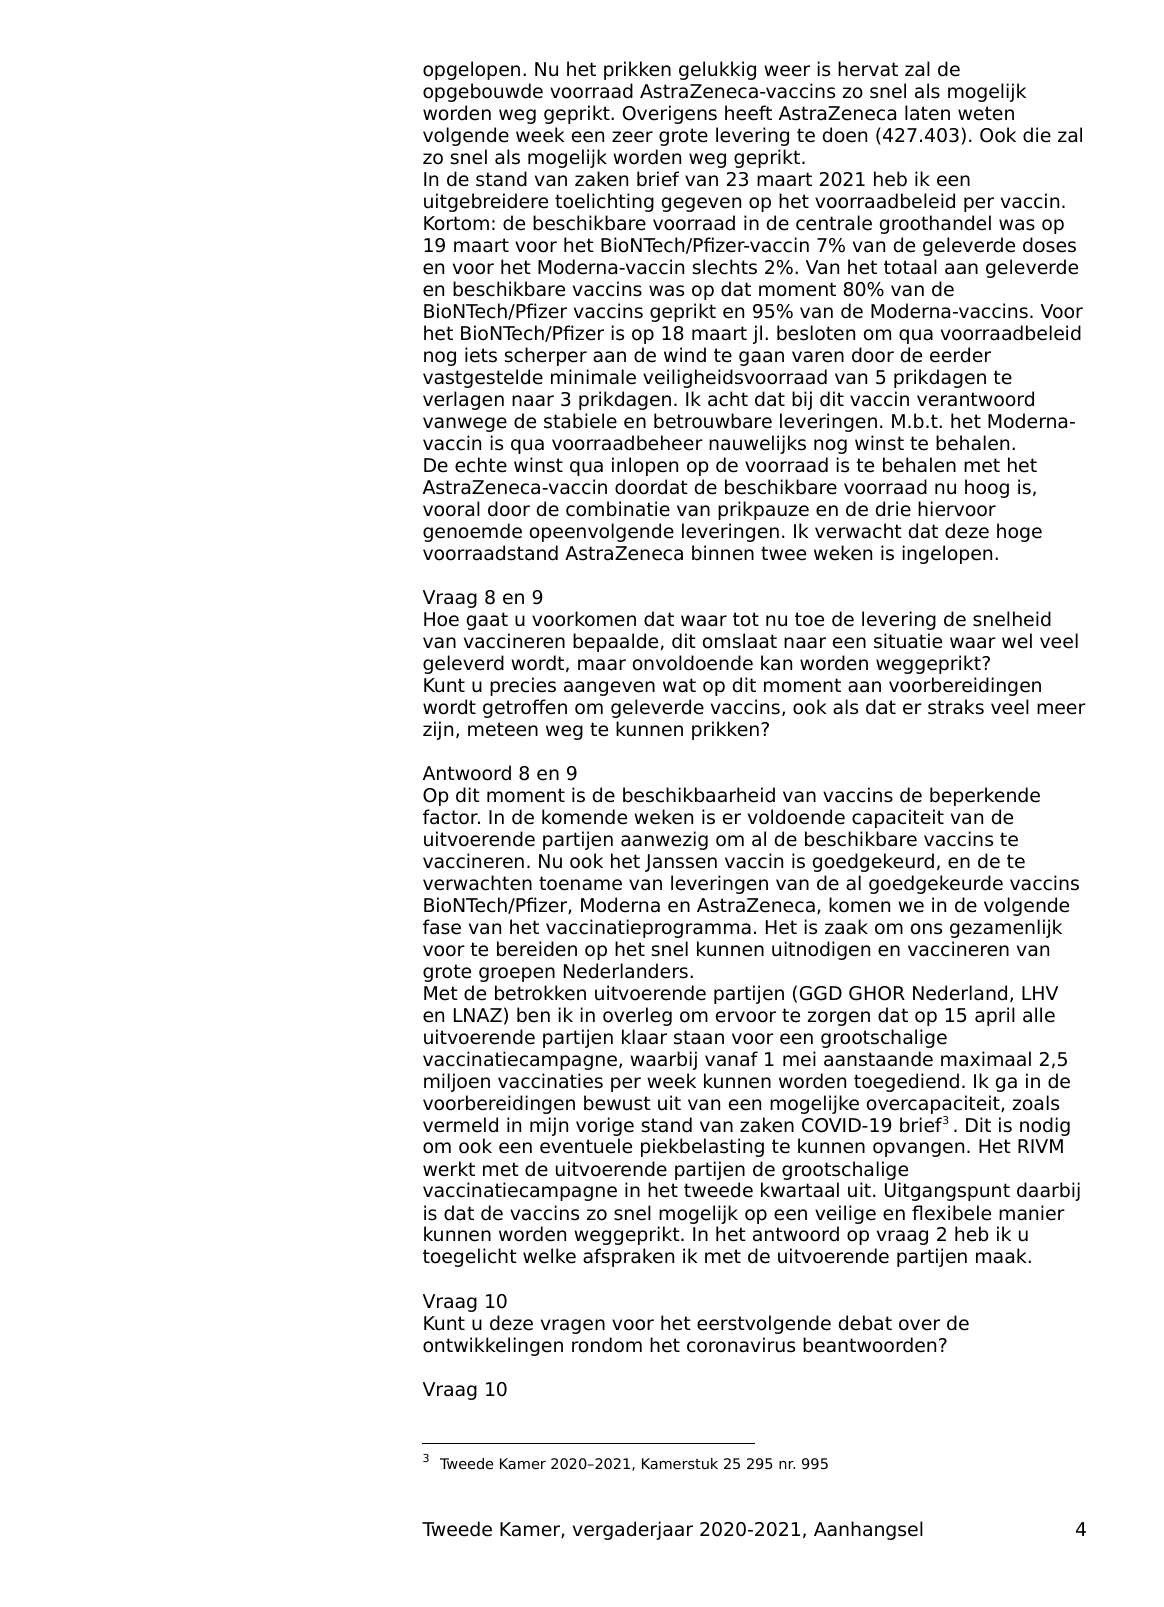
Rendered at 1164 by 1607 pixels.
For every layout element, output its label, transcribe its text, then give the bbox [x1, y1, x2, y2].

text Kortom: de beschikbare voorraad in de centrale groothandel was op 19 maart voor het BioNTech/Pfizer-vaccin 7% van de geleverde doses en voor het Moderna-vaccin slechts 2%. Van het totaal aan geleverde en beschikbare vaccins was op dat moment 80% van de BioNTech/Pfizer vaccins geprikt en 95% van de Moderna-vaccins. Voor het BioNTech/Pfizer is op 18 maart jl. besloten om qua voorraadbeleid nog iets scherper aan de wind te gaan varen door de eerder vastgestelde minimale veiligheidsvoorraad van 5 prikdagen te verlagen naar 3 prikdagen. Ik acht dat bij dit vaccin verantwoord vanwege de stabiele en betrouwbare leveringen. M.b.t. het Moderna-vaccin is qua voorraadbeheer nauwelijks nog winst te behalen. [422, 213, 1087, 455]
text Vraag 10 [422, 1379, 1087, 1401]
text Vraag 10 [422, 1291, 1087, 1312]
text Op dit moment is de beschikbaarheid van vaccins de beperkende factor. In de komende weken is er voldoende capaciteit van de uitvoerende partijen aanwezig om al de beschikbare vaccins te vaccineren. Nu ook het Janssen vaccin is goedgekeurd, en de te verwachten toename van leveringen van de al goedgekeurde vaccins BioNTech/Pfizer, Moderna en AstraZeneca, komen we in de volgende fase van het vaccinatieprogramma. Het is zaak om ons gezamenlijk voor te bereiden op het snel kunnen uitnodigen en vaccineren van grote groepen Nederlanders. [422, 785, 1087, 983]
text Met de betrokken uitvoerende partijen (GGD GHOR Nederland, LHV en LNAZ) ben ik in overleg om ervoor te zorgen dat op 15 april alle uitvoerende partijen klaar staan voor een grootschalige vaccinatiecampagne, waarbij vanaf 1 mei aanstaande maximaal 2,5 miljoen vaccinaties per week kunnen worden toegediend. Ik ga in de voorbereidingen bewust uit van een mogelijke overcapaciteit, zoals vermeld in mijn vorige stand van zaken COVID-19 brief. Dit is nodig om ook een eventuele piekbelasting te kunnen opvangen. Het RIVM werkt met de uitvoerende partijen de grootschalige vaccinatiecampagne in het tweede kwartaal uit. Uitgangspunt daarbij is dat de vaccins zo snel mogelijk op een veilige en flexibele manier kunnen worden weggeprikt. In het antwoord op vraag 2 heb ik u toegelicht welke afspraken ik met de uitvoerende partijen maak. [422, 983, 1087, 1268]
text Tweede Kamer 2020–2021, Kamerstuk 25 295 nr. 995 [422, 1452, 1087, 1474]
text Vraag 8 en 9 [422, 587, 1087, 609]
text opgelopen. Nu het prikken gelukkig weer is hervat zal de opgebouwde voorraad AstraZeneca-vaccins zo snel als mogelijk worden weg geprikt. Overigens heeft AstraZeneca laten weten volgende week een zeer grote levering te doen (427.403). Ook die zal zo snel als mogelijk worden weg geprikt. [422, 59, 1087, 169]
text Antwoord 8 en 9 [422, 763, 1087, 785]
text In de stand van zaken brief van 23 maart 2021 heb ik een uitgebreidere toelichting gegeven op het voorraadbeleid per vaccin. [422, 169, 1087, 213]
text Kunt u deze vragen voor het eerstvolgende debat over de ontwikkelingen rondom het coronavirus beantwoorden? [422, 1312, 1087, 1356]
text Hoe gaat u voorkomen dat waar tot nu toe de levering de snelheid van vaccineren bepaalde, dit omslaat naar een situatie waar wel veel geleverd wordt, maar onvoldoende kan worden weggeprikt? [422, 609, 1087, 675]
text Kunt u precies aangeven wat op dit moment aan voorbereidingen wordt getroffen om geleverde vaccins, ook als dat er straks veel meer zijn, meteen weg te kunnen prikken? [422, 675, 1087, 741]
text De echte winst qua inlopen op de voorraad is te behalen met het AstraZeneca-vaccin doordat de beschikbare voorraad nu hoog is, vooral door de combinatie van prikpauze en de drie hiervoor genoemde opeenvolgende leveringen. Ik verwacht dat deze hoge voorraadstand AstraZeneca binnen twee weken is ingelopen. [422, 455, 1087, 564]
